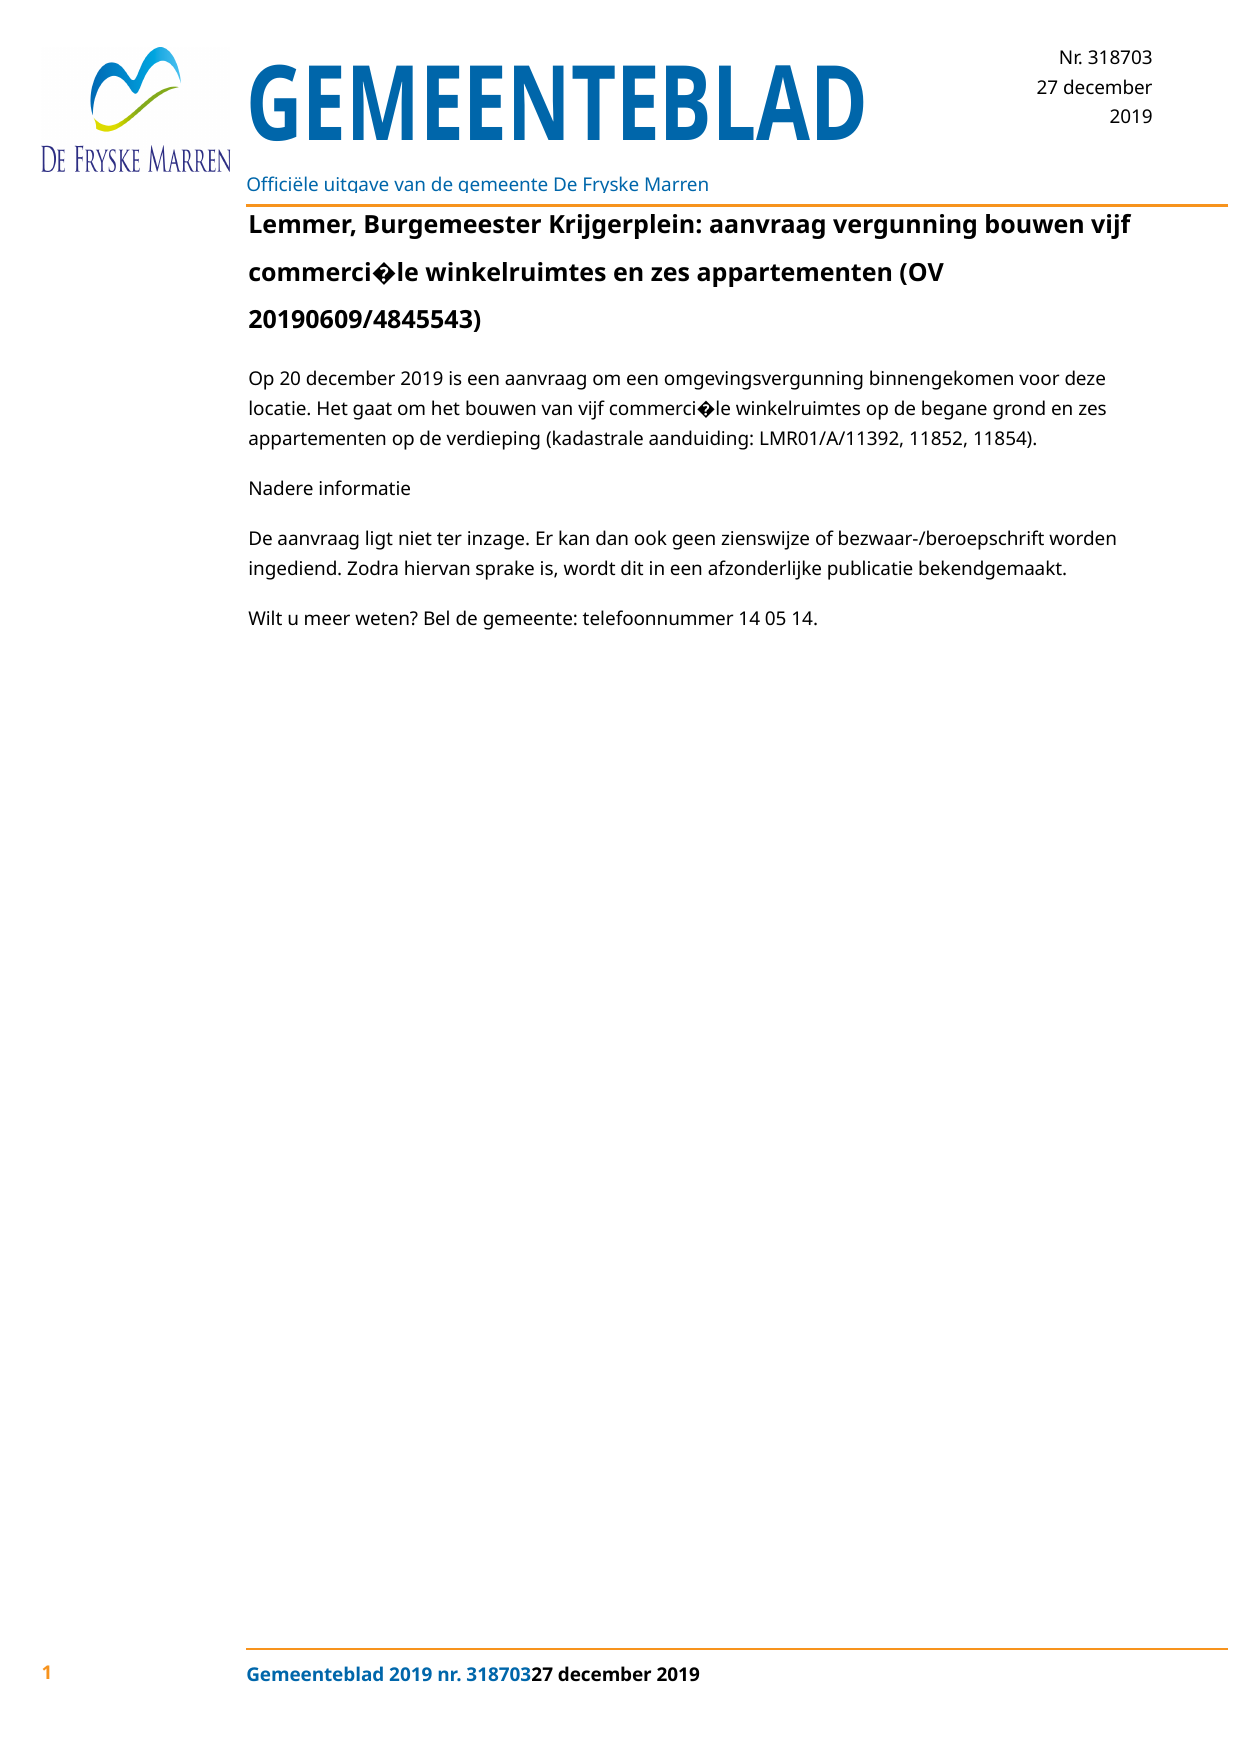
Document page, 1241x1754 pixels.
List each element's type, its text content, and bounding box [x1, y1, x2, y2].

picture [41, 47, 231, 172]
text Nadere informatie [248, 475, 1152, 501]
text Wilt u meer weten? Bel de gemeente: telefoonnummer 14 05 14. [248, 606, 1152, 631]
text Lemmer, Burgemeester Krijgerplein: aanvraag vergunning bouwen vijf commerci�le winkelruimtes en zes appartementen (OV 20190609/4845543) [248, 207, 1152, 336]
text De aanvraag ligt niet ter inzage. Er kan dan ook geen zienswijze of bezwaar-/beroepschrift worden ingediend. Zodra hiervan sprake is, wordt dit in een afzonderlijke publicatie bekendgemaakt. [248, 526, 1152, 581]
text Op 20 december 2019 is een aanvraag om een omgevingsvergunning binnengekomen voor deze locatie. Het gaat om het bouwen van vijf commerci�le winkelruimtes op de begane grond en zes appartementen op de verdieping (kadastrale aanduiding: LMR01/A/11392, 11852, 11854). [248, 366, 1152, 450]
